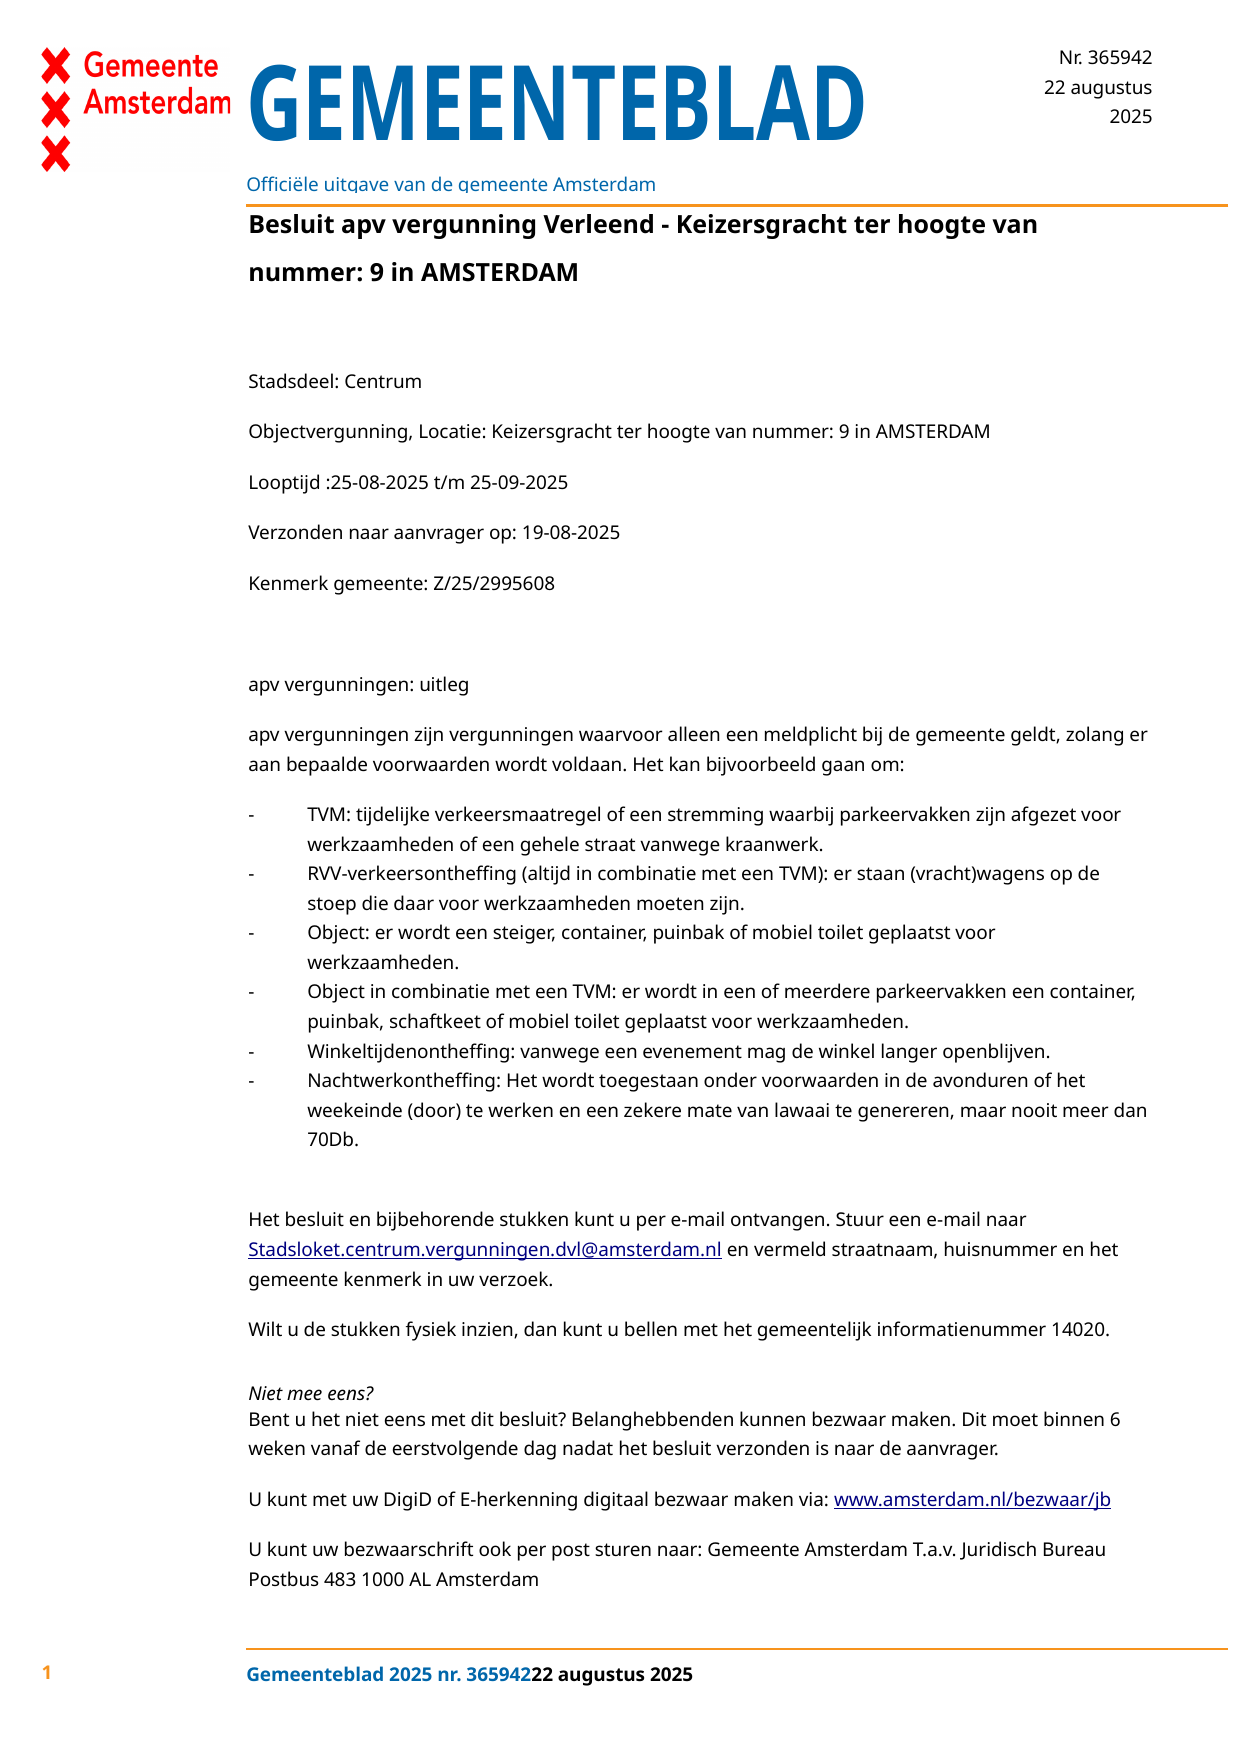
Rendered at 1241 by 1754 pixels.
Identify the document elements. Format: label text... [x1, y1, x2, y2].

text Looptijd :25-08-2025 t/m 25-09-2025 [248, 469, 1152, 495]
picture [41, 47, 231, 172]
list Nachtwerkontheffing: Het wordt toegestaan onder voorwaarden in de avonduren of het weekeinde (door) te werken en een zekere mate van lawaai te genereren, maar nooit meer dan 70Db. [248, 1067, 1152, 1152]
list Object in combinatie met een TVM: er wordt in een of meerdere parkeervakken een container, puinbak, schaftkeet of mobiel toilet geplaatst voor werkzaamheden. [248, 979, 1152, 1034]
text Verzonden naar aanvrager op: 19-08-2025 [248, 519, 1152, 545]
list Object: er wordt een steiger, container, puinbak of mobiel toilet geplaatst voor werkzaamheden. [248, 919, 1152, 975]
text U kunt uw bezwaarschrift ook per post sturen naar: Gemeente Amsterdam T.a.v. Juridisch Bureau Postbus 483 1000 AL Amsterdam [248, 1536, 1152, 1592]
text U kunt met uw DigiD of E-herkenning digitaal bezwaar maken via: www.amsterdam.nl/bezwaar/jb [248, 1486, 1152, 1512]
text apv vergunningen: uitleg [248, 671, 1152, 697]
text Stadsdeel: Centrum [248, 368, 1152, 394]
text Wilt u de stukken fysiek inzien, dan kunt u bellen met het gemeentelijk informatienummer 14020. [248, 1316, 1152, 1342]
text Niet mee eens? [248, 1380, 1152, 1406]
text Kenmerk gemeente: Z/25/2995608 [248, 570, 1152, 596]
text Het besluit en bijbehorende stukken kunt u per e-mail ontvangen. Stuur een e-mail naar Stadsloket.centrum.vergunningen.dvl@amsterdam.nl en vermeld straatnaam, huisnummer en het gemeente kenmerk in uw verzoek. [248, 1207, 1152, 1292]
text apv vergunningen zijn vergunningen waarvoor alleen een meldplicht bij de gemeente geldt, zolang er aan bepaalde voorwaarden wordt voldaan. Het kan bijvoorbeeld gaan om: [248, 721, 1152, 777]
text Besluit apv vergunning Verleend - Keizersgracht ter hoogte van nummer: 9 in AMSTERDAM [248, 207, 1152, 288]
list TVM: tijdelijke verkeersmaatregel of een stremming waarbij parkeervakken zijn afgezet voor werkzaamheden of een gehele straat vanwege kraanwerk. [248, 801, 1152, 857]
list Winkeltijdenontheffing: vanwege een evenement mag de winkel langer openblijven. [248, 1038, 1152, 1064]
list RVV-verkeersontheffing (altijd in combinatie met een TVM): er staan (vracht)wagens op de stoep die daar voor werkzaamheden moeten zijn. [248, 860, 1152, 916]
text Bent u het niet eens met dit besluit? Belanghebbenden kunnen bezwaar maken. Dit moet binnen 6 weken vanaf de eerstvolgende dag nadat het besluit verzonden is naar de aanvrager. [248, 1406, 1152, 1461]
text Objectvergunning, Locatie: Keizersgracht ter hoogte van nummer: 9 in AMSTERDAM [248, 419, 1152, 444]
